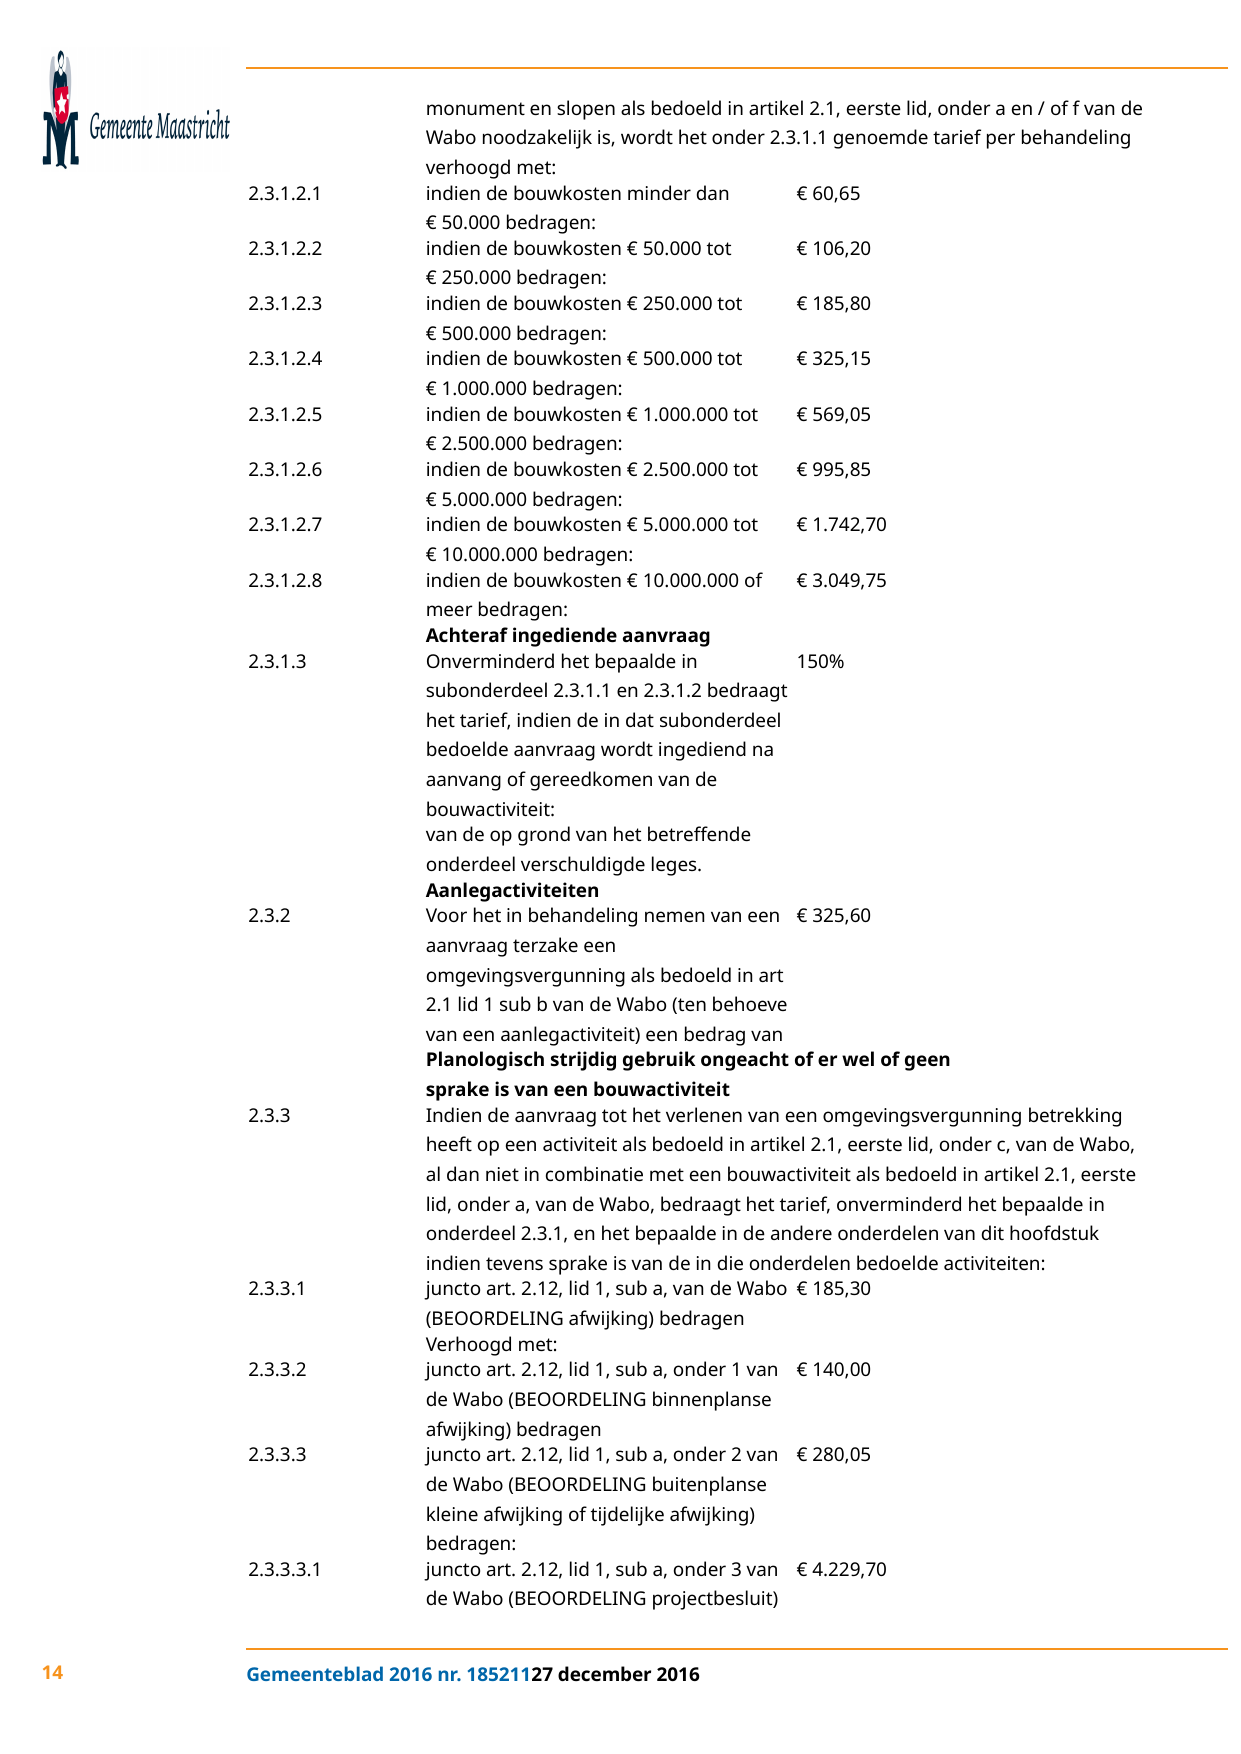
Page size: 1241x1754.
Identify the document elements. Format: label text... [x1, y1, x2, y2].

table_cell [974, 456, 1152, 512]
table_cell indien de bouwkosten € 500.000 tot € 1.000.000 bedragen: [426, 346, 796, 401]
table_cell 2.3.1.2.7 [248, 512, 426, 567]
table_cell juncto art. 2.12, lid 1, sub a, van de Wabo (BEOORDELING afwijking) bedragen [426, 1276, 796, 1331]
table_cell 2.3.3 [248, 1102, 426, 1276]
table_cell € 325,15 [796, 346, 974, 401]
table_cell 2.3.1.2.1 [248, 180, 426, 235]
table_cell Verhoogd met: [426, 1331, 796, 1357]
table_cell € 4.229,70 [796, 1556, 974, 1611]
table_cell indien de bouwkosten minder dan € 50.000 bedragen: [426, 180, 796, 235]
table_cell 2.3.1.2.6 [248, 456, 426, 512]
table_cell indien de bouwkosten € 2.500.000 tot € 5.000.000 bedragen: [426, 456, 796, 512]
table_cell € 569,05 [796, 401, 974, 456]
table_cell € 60,65 [796, 180, 974, 235]
table_cell 2.3.1.2.5 [248, 401, 426, 456]
table_cell juncto art. 2.12, lid 1, sub a, onder 3 van de Wabo (BEOORDELING projectbesluit) [426, 1556, 796, 1611]
picture [41, 47, 231, 172]
table_cell Planologisch strijdig gebruik ongeacht of er wel of geen sprake is van een bouwactiviteit [426, 1047, 974, 1102]
table_cell [974, 235, 1152, 290]
table_cell 2.3.1.3 [248, 648, 426, 822]
table_cell [974, 180, 1152, 235]
table_cell [974, 290, 1152, 346]
table_cell [974, 1442, 1152, 1556]
table_cell indien de bouwkosten € 5.000.000 tot € 10.000.000 bedragen: [426, 512, 796, 567]
table_cell € 325,60 [796, 903, 974, 1047]
table_cell [974, 512, 1152, 567]
table_cell [974, 1047, 1152, 1102]
table_cell [974, 822, 1152, 877]
table_cell [974, 622, 1152, 648]
table_cell [974, 648, 1152, 822]
table_cell [248, 95, 426, 180]
table_cell 2.3.1.2.4 [248, 346, 426, 401]
table_cell € 280,05 [796, 1442, 974, 1556]
table_cell Indien de aanvraag tot het verlenen van een omgevingsvergunning betrekking heeft op een activiteit als bedoeld in artikel 2.1, eerste lid, onder c, van de Wabo, al dan niet in combinatie met een bouwactiviteit als bedoeld in artikel 2.1, eerste lid, onder a, van de Wabo, bedraagt het tarief, onverminderd het bepaalde in onderdeel 2.3.1, en het bepaalde in de andere onderdelen van dit hoofdstuk indien tevens sprake is van de in die onderdelen bedoelde activiteiten: [426, 1102, 1152, 1276]
table_cell juncto art. 2.12, lid 1, sub a, onder 1 van de Wabo (BEOORDELING binnenplanse afwijking) bedragen [426, 1357, 796, 1442]
table_cell [796, 822, 974, 877]
table_cell € 185,30 [796, 1276, 974, 1331]
table_cell € 140,00 [796, 1357, 974, 1442]
table_cell monument en slopen als bedoeld in artikel 2.1, eerste lid, onder a en / of f van de Wabo noodzakelijk is, wordt het onder 2.3.1.1 genoemde tarief per behandeling verhoogd met: [426, 95, 1152, 180]
table_cell Aanlegactiviteiten [426, 877, 796, 903]
table_cell [248, 822, 426, 877]
table_cell € 995,85 [796, 456, 974, 512]
table_cell Achteraf ingediende aanvraag [426, 622, 796, 648]
table_cell 2.3.3.1 [248, 1276, 426, 1331]
table_cell [974, 903, 1152, 1047]
table_cell [248, 877, 426, 903]
table_cell [796, 622, 974, 648]
table_cell [974, 1276, 1152, 1331]
table_cell [974, 567, 1152, 622]
table_cell 2.3.2 [248, 903, 426, 1047]
table_cell € 1.742,70 [796, 512, 974, 567]
table_cell Voor het in behandeling nemen van een aanvraag terzake een omgevingsvergunning als bedoeld in art 2.1 lid 1 sub b van de Wabo (ten behoeve van een aanlegactiviteit) een bedrag van [426, 903, 796, 1047]
table_cell [248, 1331, 426, 1357]
table_cell indien de bouwkosten € 1.000.000 tot € 2.500.000 bedragen: [426, 401, 796, 456]
table_cell € 106,20 [796, 235, 974, 290]
table_cell 2.3.1.2.2 [248, 235, 426, 290]
table_cell [974, 346, 1152, 401]
table_cell [974, 1357, 1152, 1442]
table_cell [248, 1047, 426, 1102]
table_cell € 185,80 [796, 290, 974, 346]
table_cell 2.3.1.2.3 [248, 290, 426, 346]
table_cell van de op grond van het betreffende onderdeel verschuldigde leges. [426, 822, 796, 877]
table_cell 150% [796, 648, 974, 822]
table_cell 2.3.1.2.8 [248, 567, 426, 622]
table_cell indien de bouwkosten € 50.000 tot € 250.000 bedragen: [426, 235, 796, 290]
table_cell [974, 401, 1152, 456]
table_cell [974, 877, 1152, 903]
table_cell [248, 622, 426, 648]
table_cell [796, 877, 974, 903]
table_cell 2.3.3.3.1 [248, 1556, 426, 1611]
table_cell [796, 1331, 974, 1357]
table_cell 2.3.3.2 [248, 1357, 426, 1442]
table_cell [974, 1331, 1152, 1357]
table_cell € 3.049,75 [796, 567, 974, 622]
table_cell 2.3.3.3 [248, 1442, 426, 1556]
table_cell Onverminderd het bepaalde in subonderdeel 2.3.1.1 en 2.3.1.2 bedraagt het tarief, indien de in dat subonderdeel bedoelde aanvraag wordt ingediend na aanvang of gereedkomen van de bouwactiviteit: [426, 648, 796, 822]
table_cell indien de bouwkosten € 10.000.000 of meer bedragen: [426, 567, 796, 622]
table_cell [974, 1556, 1152, 1611]
table_cell juncto art. 2.12, lid 1, sub a, onder 2 van de Wabo (BEOORDELING buitenplanse kleine afwijking of tijdelijke afwijking) bedragen: [426, 1442, 796, 1556]
table_cell indien de bouwkosten € 250.000 tot € 500.000 bedragen: [426, 290, 796, 346]
